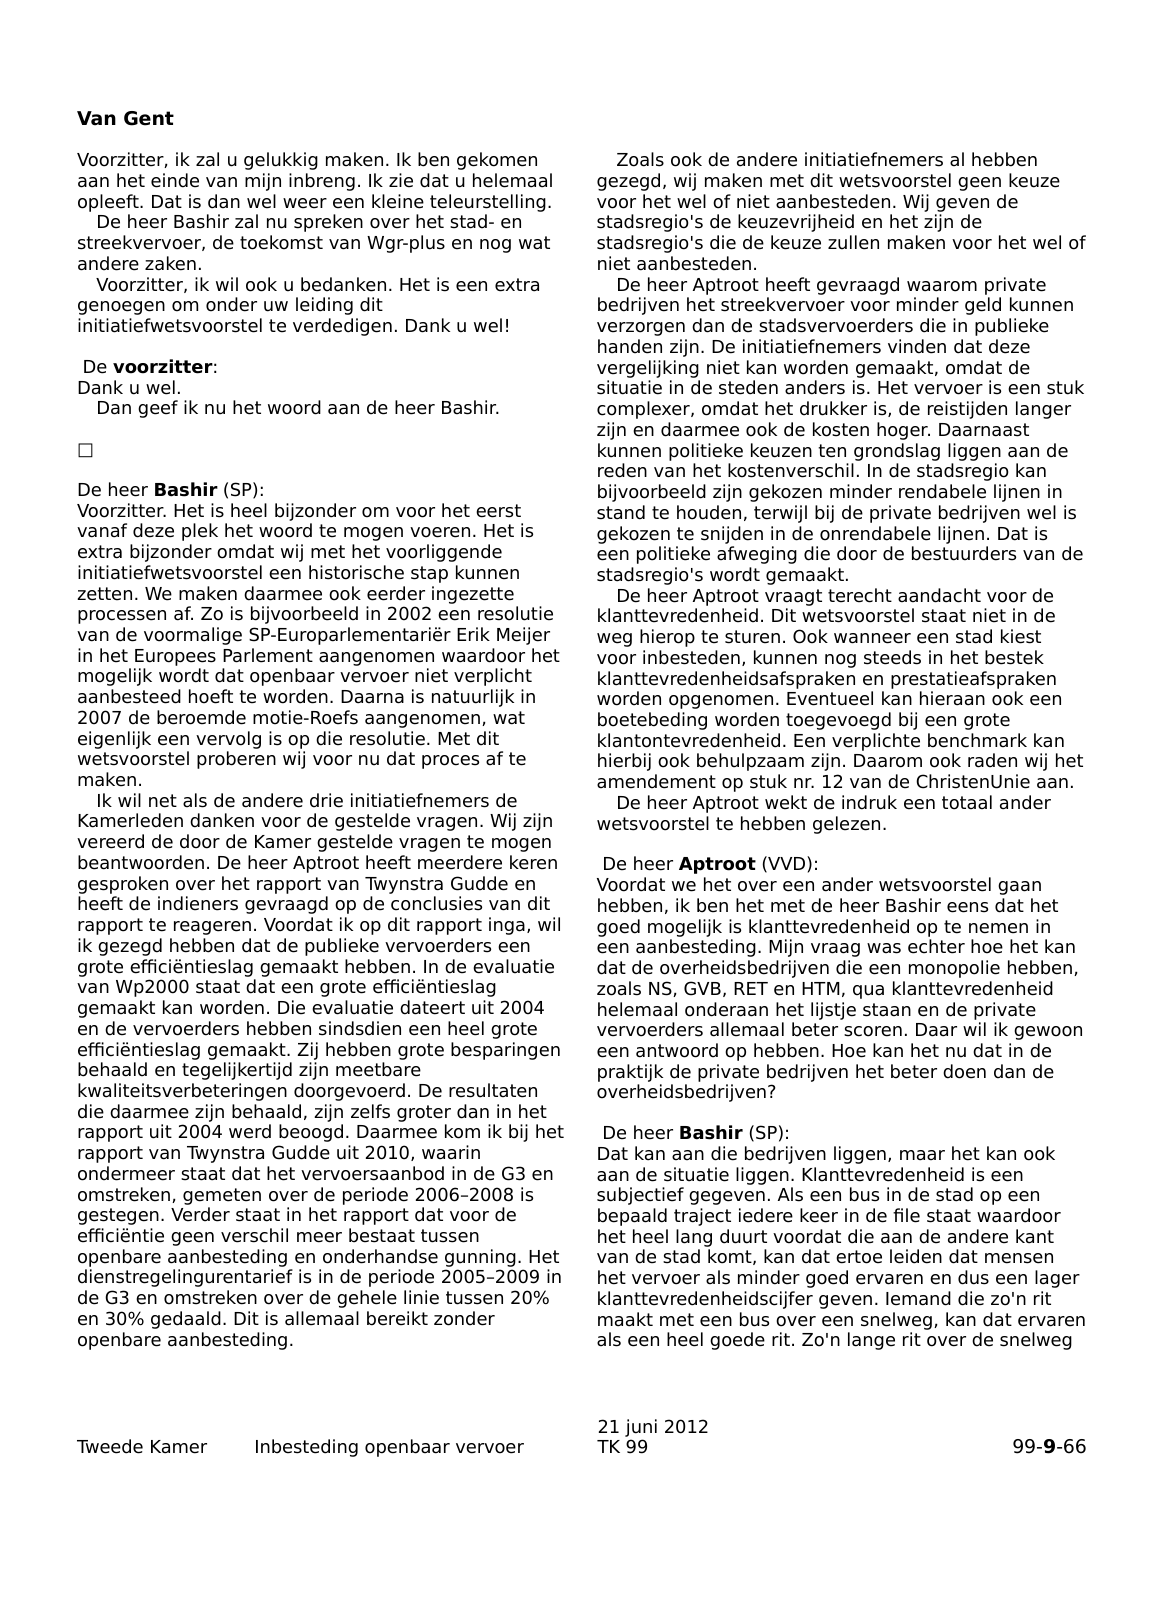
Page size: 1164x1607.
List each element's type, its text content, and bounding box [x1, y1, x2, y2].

text □ [77, 439, 567, 460]
text Voorzitter. Het is heel bijzonder om voor het eerst vanaf deze plek het woord te mogen voeren. Het is extra bijzonder omdat wij met het voorliggende initiatiefwetsvoorstel een historische stap kunnen zetten. We maken daarmee ook eerder ingezette processen af. Zo is bijvoorbeeld in 2002 een resolutie van de voormalige SP-Europarlementariër Erik Meijer in het Europees Parlement aangenomen waardoor het mogelijk wordt dat openbaar vervoer niet verplicht aanbesteed hoeft te worden. Daarna is natuurlijk in 2007 de beroemde motie-Roefs aangenomen, wat eigenlijk een vervolg is op die resolutie. Met dit wetsvoorstel proberen wij voor nu dat proces af te maken. [77, 500, 567, 791]
text De heer Aptroot vraagt terecht aandacht voor de klanttevredenheid. Dit wetsvoorstel staat niet in de weg hierop te sturen. Ook wanneer een stad kiest voor inbesteden, kunnen nog steeds in het bestek klanttevredenheidsafspraken en prestatieafspraken worden opgenomen. Eventueel kan hieraan ook een boetebeding worden toegevoegd bij een grote klantontevredenheid. Een verplichte benchmark kan hierbij ook behulpzaam zijn. Daarom ook raden wij het amendement op stuk nr. 12 van de ChristenUnie aan. [596, 586, 1087, 793]
text Dank u wel. [77, 377, 567, 398]
text Ik wil net als de andere drie initiatiefnemers de Kamerleden danken voor de gestelde vragen. Wij zijn vereerd de door de Kamer gestelde vragen te mogen beantwoorden. De heer Aptroot heeft meerdere keren gesproken over het rapport van Twynstra Gudde en heeft de indieners gevraagd op de conclusies van dit rapport te reageren. Voordat ik op dit rapport inga, wil ik gezegd hebben dat de publieke vervoerders een grote efficiëntieslag gemaakt hebben. In de evaluatie van Wp2000 staat dat een grote efficiëntieslag gemaakt kan worden. Die evaluatie dateert uit 2004 en de vervoerders hebben sindsdien een heel grote efficiëntieslag gemaakt. Zij hebben grote besparingen behaald en tegelijkertijd zijn meetbare kwaliteitsverbeteringen doorgevoerd. De resultaten die daarmee zijn behaald, zijn zelfs groter dan in het rapport uit 2004 werd beoogd. Daarmee kom ik bij het rapport van Twynstra Gudde uit 2010, waarin ondermeer staat dat het vervoersaanbod in de G3 en omstreken, gemeten over de periode 2006–2008 is gestegen. Verder staat in het rapport dat voor de efficiëntie geen verschil meer bestaat tussen openbare aanbesteding en onderhandse gunning. Het dienstregelingurentarief is in de periode 2005–2009 in de G3 en omstreken over de gehele linie tussen 20% en 30% gedaald. Dit is allemaal bereikt zonder openbare aanbesteding. [77, 791, 567, 1350]
text Voorzitter, ik zal u gelukkig maken. Ik ben gekomen aan het einde van mijn inbreng. Ik zie dat u helemaal opleeft. Dat is dan wel weer een kleine teleurstelling. [77, 150, 567, 212]
text De heer Bashir (SP): [77, 480, 567, 500]
text Zoals ook de andere initiatiefnemers al hebben gezegd, wij maken met dit wetsvoorstel geen keuze voor het wel of niet aanbesteden. Wij geven de stadsregio's de keuzevrijheid en het zijn de stadsregio's die de keuze zullen maken voor het wel of niet aanbesteden. [596, 150, 1087, 274]
text Voordat we het over een ander wetsvoorstel gaan hebben, ik ben het met de heer Bashir eens dat het goed mogelijk is klanttevredenheid op te nemen in een aanbesteding. Mijn vraag was echter hoe het kan dat de overheidsbedrijven die een monopolie hebben, zoals NS, GVB, RET en HTM, qua klanttevredenheid helemaal onderaan het lijstje staan en de private vervoerders allemaal beter scoren. Daar wil ik gewoon een antwoord op hebben. Hoe kan het nu dat in de praktijk de private bedrijven het beter doen dan de overheidsbedrijven? [596, 875, 1087, 1103]
text De heer Bashir (SP): [596, 1123, 1087, 1144]
text De heer Aptroot heeft gevraagd waarom private bedrijven het streekvervoer voor minder geld kunnen verzorgen dan de stadsvervoerders die in publieke handen zijn. De initiatiefnemers vinden dat deze vergelijking niet kan worden gemaakt, omdat de situatie in de steden anders is. Het vervoer is een stuk complexer, omdat het drukker is, de reistijden langer zijn en daarmee ook de kosten hoger. Daarnaast kunnen politieke keuzen ten grondslag liggen aan de reden van het kostenverschil. In de stadsregio kan bijvoorbeeld zijn gekozen minder rendabele lijnen in stand te houden, terwijl bij de private bedrijven wel is gekozen te snijden in de onrendabele lijnen. Dat is een politieke afweging die door de bestuurders van de stadsregio's wordt gemaakt. [596, 274, 1087, 586]
text Dat kan aan die bedrijven liggen, maar het kan ook aan de situatie liggen. Klanttevredenheid is een subjectief gegeven. Als een bus in de stad op een bepaald traject iedere keer in de file staat waardoor het heel lang duurt voordat die aan de andere kant van de stad komt, kan dat ertoe leiden dat mensen het vervoer als minder goed ervaren en dus een lager klanttevredenheidscijfer geven. Iemand die zo'n rit maakt met een bus over een snelweg, kan dat ervaren als een heel goede rit. Zo'n lange rit over de snelweg [596, 1144, 1087, 1351]
text De heer Aptroot wekt de indruk een totaal ander wetsvoorstel te hebben gelezen. [596, 793, 1087, 834]
text De heer Bashir zal nu spreken over het stad- en streekvervoer, de toekomst van Wgr-plus en nog wat andere zaken. [77, 212, 567, 274]
text De voorzitter: [77, 357, 567, 377]
text Voorzitter, ik wil ook u bedanken. Het is een extra genoegen om onder uw leiding dit initiatiefwetsvoorstel te verdedigen. Dank u wel! [77, 274, 567, 337]
text De heer Aptroot (VVD): [596, 854, 1087, 875]
text Dan geef ik nu het woord aan de heer Bashir. [77, 398, 567, 419]
